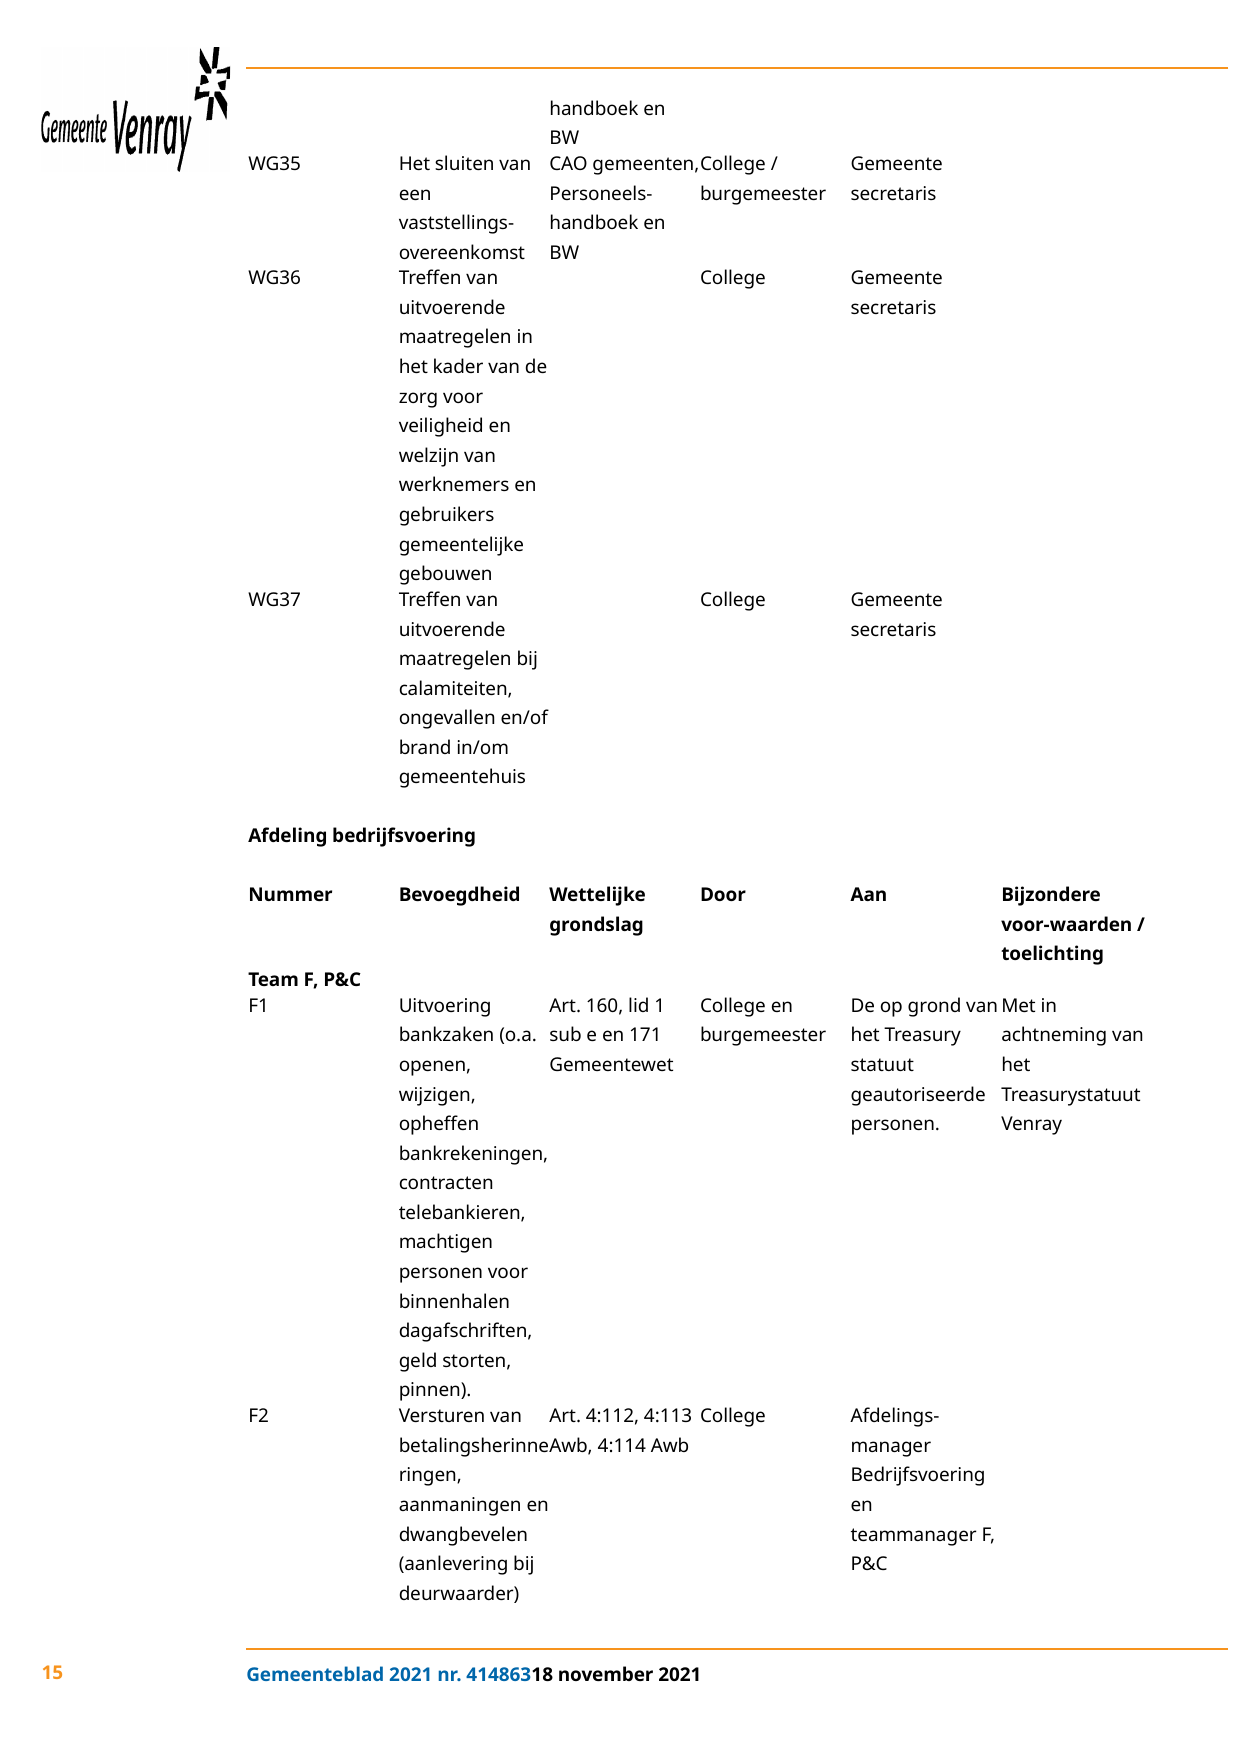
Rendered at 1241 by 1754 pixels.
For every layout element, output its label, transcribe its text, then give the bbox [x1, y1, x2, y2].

table_cell Gemeente secretaris [850, 265, 1001, 586]
table_cell [248, 95, 398, 150]
table_cell [1001, 150, 1152, 264]
table_cell [850, 95, 1001, 150]
table_cell Gemeente secretaris [850, 586, 1001, 789]
table_cell Treffen van uitvoerende maatregelen in het kader van de zorg voor veiligheid en welzijn van werknemers en gebruikers gemeentelijke gebouwen [399, 265, 549, 586]
picture [41, 47, 231, 172]
table_cell Met in achtneming van het Treasurystatuut Venray [1001, 992, 1152, 1402]
table_cell Art. 160, lid 1 sub e en 171 Gemeentewet [549, 992, 700, 1402]
table_cell College en burgemeester [700, 992, 850, 1402]
table_cell WG36 [248, 265, 398, 586]
table_cell [1001, 1403, 1152, 1606]
table_cell College [700, 586, 850, 789]
table_cell [1001, 586, 1152, 789]
table_cell College / burgemeester [700, 150, 850, 264]
table_cell [399, 95, 549, 150]
table_cell De op grond van het Treasury statuut geautoriseerde personen. [850, 992, 1001, 1402]
table_cell Treffen van uitvoerende maatregelen bij calamiteiten, ongevallen en/of brand in/om gemeentehuis [399, 586, 549, 789]
table_cell WG37 [248, 586, 398, 789]
table_cell College [700, 1403, 850, 1606]
table_cell [1001, 95, 1152, 150]
table_cell [700, 95, 850, 150]
text Afdeling bedrijfsvoering [248, 822, 1152, 848]
table_header Nummer [248, 881, 398, 966]
table_cell WG35 [248, 150, 398, 264]
table_header Wettelijke grondslag [549, 881, 700, 966]
table_header Door [700, 881, 850, 966]
table_cell [549, 586, 700, 789]
table_cell College [700, 265, 850, 586]
table_cell Versturen van betalingsherinneringen, aanmaningen en dwangbevelen (aanlevering bij deurwaarder) [399, 1403, 549, 1606]
table_cell Uitvoering bankzaken (o.a. openen, wijzigen, opheffen bankrekeningen, contracten telebankieren, machtigen personen voor binnenhalen dagafschriften, geld storten, pinnen). [399, 992, 549, 1402]
table_header Bijzondere voor-waarden / toelichting [1001, 881, 1152, 966]
table_cell F1 [248, 992, 398, 1402]
table_cell Afdelings-manager Bedrijfsvoering en teammanager F, P&C [850, 1403, 1001, 1606]
table_header Bevoegdheid [399, 881, 549, 966]
table_cell F2 [248, 1403, 398, 1606]
table_cell handboek en BW [549, 95, 700, 150]
table_cell Gemeente secretaris [850, 150, 1001, 264]
table_cell [549, 265, 700, 586]
table_cell Het sluiten van een vaststellings-overeenkomst [399, 150, 549, 264]
table_cell [1001, 265, 1152, 586]
table_cell Team F, P&C [248, 966, 1152, 992]
table_cell Art. 4:112, 4:113 Awb, 4:114 Awb [549, 1403, 700, 1606]
table_cell CAO gemeenten, Personeels-handboek en BW [549, 150, 700, 264]
table_header Aan [850, 881, 1001, 966]
